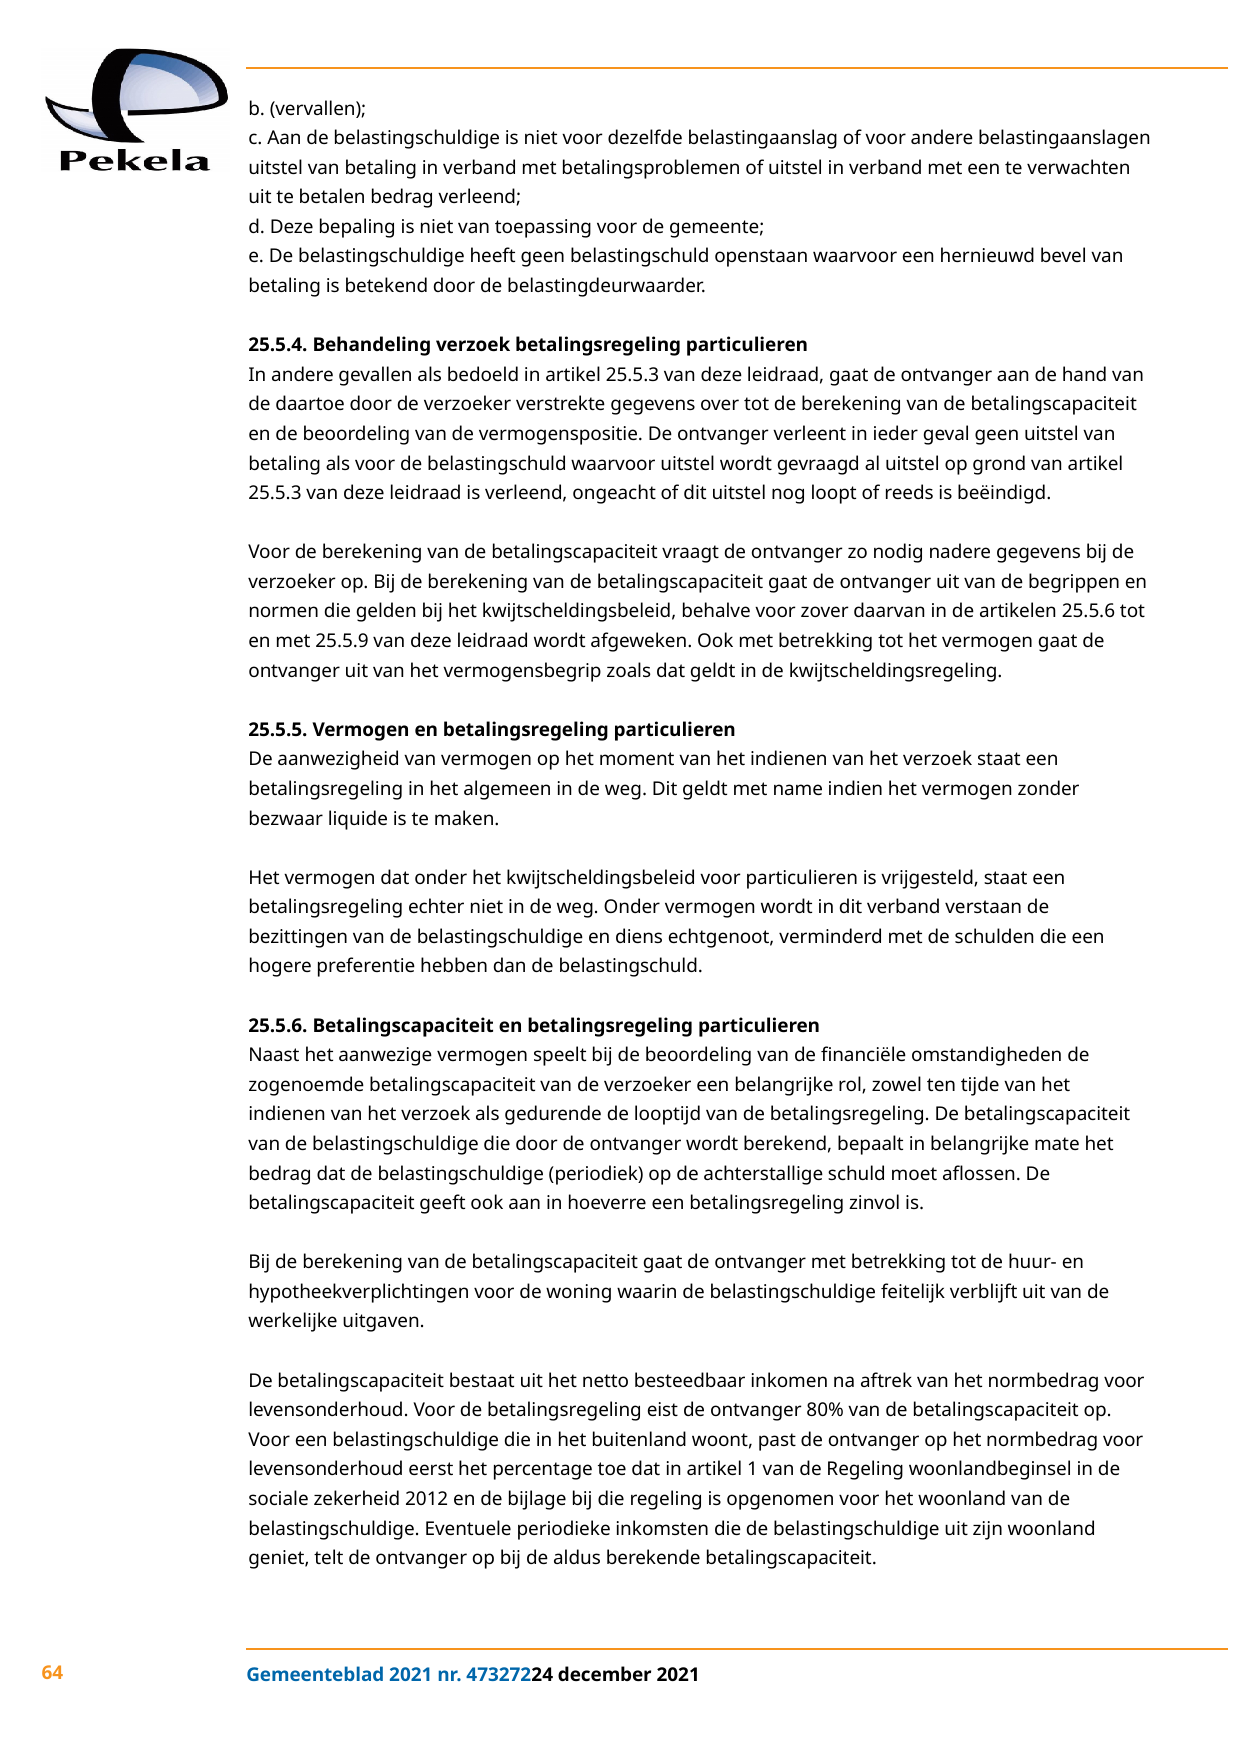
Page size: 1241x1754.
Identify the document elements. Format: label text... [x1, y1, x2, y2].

text d. Deze bepaling is niet van toepassing voor de gemeente; [248, 213, 1152, 239]
text 25.5.6. Betalingscapaciteit en betalingsregeling particulieren [248, 1012, 1152, 1038]
text Bij de berekening van de betalingscapaciteit gaat de ontvanger met betrekking tot de huur- en hypotheekverplichtingen voor de woning waarin de belastingschuldige feitelijk verblijft uit van de werkelijke uitgaven. [248, 1248, 1152, 1333]
picture [41, 47, 231, 172]
text Voor de berekening van de betalingscapaciteit vraagt de ontvanger zo nodig nadere gegevens bij de verzoeker op. Bij de berekening van de betalingscapaciteit gaat de ontvanger uit van de begrippen en normen die gelden bij het kwijtscheldingsbeleid, behalve voor zover daarvan in de artikelen 25.5.6 tot en met 25.5.9 van deze leidraad wordt afgeweken. Ook met betrekking tot het vermogen gaat de ontvanger uit van het vermogensbegrip zoals dat geldt in de kwijtscheldingsregeling. [248, 538, 1152, 683]
text Naast het aanwezige vermogen speelt bij de beoordeling van de financiële omstandigheden de zogenoemde betalingscapaciteit van de verzoeker een belangrijke rol, zowel ten tijde van het indienen van het verzoek als gedurende de looptijd van de betalingsregeling. De betalingscapaciteit van de belastingschuldige die door de ontvanger wordt berekend, bepaalt in belangrijke mate het bedrag dat de belastingschuldige (periodiek) op de achterstallige schuld moet aflossen. De betalingscapaciteit geeft ook aan in hoeverre een betalingsregeling zinvol is. [248, 1041, 1152, 1215]
text De betalingscapaciteit bestaat uit het netto besteedbaar inkomen na aftrek van het normbedrag voor levensonderhoud. Voor de betalingsregeling eist de ontvanger 80% van de betalingscapaciteit op. Voor een belastingschuldige die in het buitenland woont, past de ontvanger op het normbedrag voor levensonderhoud eerst het percentage toe dat in artikel 1 van de Regeling woonlandbeginsel in de sociale zekerheid 2012 en de bijlage bij die regeling is opgenomen voor het woonland van de belastingschuldige. Eventuele periodieke inkomsten die de belastingschuldige uit zijn woonland geniet, telt de ontvanger op bij de aldus berekende betalingscapaciteit. [248, 1367, 1152, 1570]
text De aanwezigheid van vermogen op het moment van het indienen van het verzoek staat een betalingsregeling in het algemeen in de weg. Dit geldt met name indien het vermogen zonder bezwaar liquide is te maken. [248, 746, 1152, 831]
text Het vermogen dat onder het kwijtscheldingsbeleid voor particulieren is vrijgesteld, staat een betalingsregeling echter niet in de weg. Onder vermogen wordt in dit verband verstaan de bezittingen van de belastingschuldige en diens echtgenoot, verminderd met de schulden die een hogere preferentie hebben dan de belastingschuld. [248, 864, 1152, 978]
text 25.5.4. Behandeling verzoek betalingsregeling particulieren [248, 331, 1152, 357]
text b. (vervallen); [248, 95, 1152, 121]
text e. De belastingschuldige heeft geen belastingschuld openstaan waarvoor een hernieuwd bevel van betaling is betekend door de belastingdeurwaarder. [248, 243, 1152, 298]
text c. Aan de belastingschuldige is niet voor dezelfde belastingaanslag of voor andere belastingaanslagen uitstel van betaling in verband met betalingsproblemen of uitstel in verband met een te verwachten uit te betalen bedrag verleend; [248, 124, 1152, 209]
text In andere gevallen als bedoeld in artikel 25.5.3 van deze leidraad, gaat de ontvanger aan de hand van de daartoe door de verzoeker verstrekte gegevens over tot de berekening van de betalingscapaciteit en de beoordeling van de vermogenspositie. De ontvanger verleent in ieder geval geen uitstel van betaling als voor de belastingschuld waarvoor uitstel wordt gevraagd al uitstel op grond van artikel 25.5.3 van deze leidraad is verleend, ongeacht of dit uitstel nog loopt of reeds is beëindigd. [248, 361, 1152, 505]
text 25.5.5. Vermogen en betalingsregeling particulieren [248, 716, 1152, 742]
